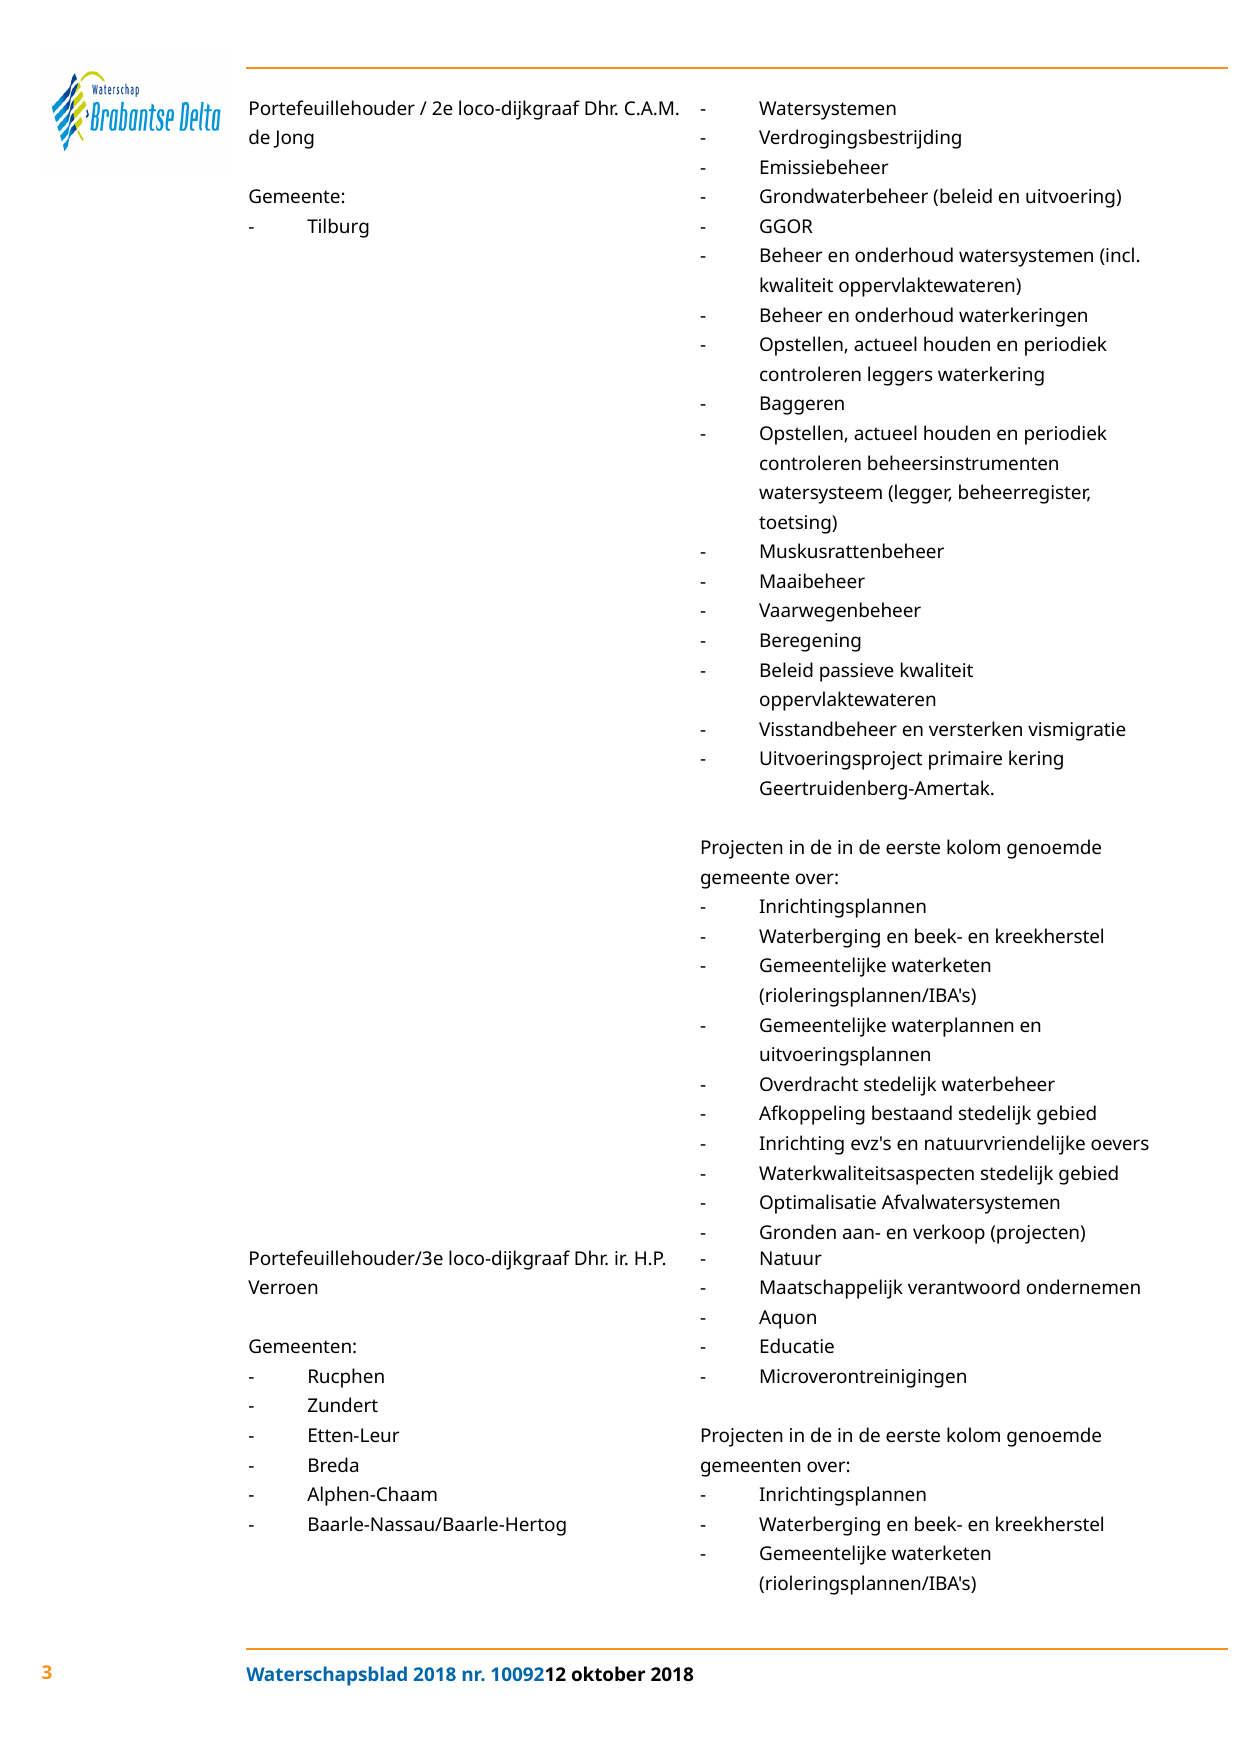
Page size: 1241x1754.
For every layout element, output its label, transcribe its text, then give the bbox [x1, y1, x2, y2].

picture [41, 47, 231, 172]
table_cell Natuur Maatschappelijk verantwoord ondernemen Aquon Educatie Microverontreinigingen Projecten in de in de eerste kolom genoemde gemeenten over: Inrichtingsplannen Waterberging en beek- en kreekherstel Gemeentelijke waterketen (rioleringsplannen/IBA's) [700, 1245, 1152, 1596]
table_cell Portefeuillehouder / 2e loco-dijkgraaf Dhr. C.A.M. de Jong Gemeente: Tilburg [248, 95, 700, 1245]
table_cell Watersystemen Verdrogingsbestrijding Emissiebeheer Grondwaterbeheer (beleid en uitvoering) GGOR Beheer en onderhoud watersystemen (incl. kwaliteit oppervlaktewateren) Beheer en onderhoud waterkeringen Opstellen, actueel houden en periodiek controleren leggers waterkering Baggeren Opstellen, actueel houden en periodiek controleren beheersinstrumenten watersysteem (legger, beheerregister, toetsing) Muskusrattenbeheer Maaibeheer Vaarwegenbeheer Beregening Beleid passieve kwaliteit oppervlaktewateren Visstandbeheer en versterken vismigratie Uitvoeringsproject primaire kering Geertruidenberg-Amertak. Projecten in de in de eerste kolom genoemde gemeente over: Inrichtingsplannen Waterberging en beek- en kreekherstel Gemeentelijke waterketen (rioleringsplannen/IBA's) Gemeentelijke waterplannen en uitvoeringsplannen Overdracht stedelijk waterbeheer Afkoppeling bestaand stedelijk gebied Inrichting evz's en natuurvriendelijke oevers Waterkwaliteitsaspecten stedelijk gebied Optimalisatie Afvalwatersystemen Gronden aan- en verkoop (projecten) [700, 95, 1152, 1245]
table_cell Portefeuillehouder/3e loco-dijkgraaf Dhr. ir. H.P. Verroen Gemeenten: Rucphen Zundert Etten-Leur Breda Alphen-Chaam Baarle-Nassau/Baarle-Hertog [248, 1245, 700, 1596]
